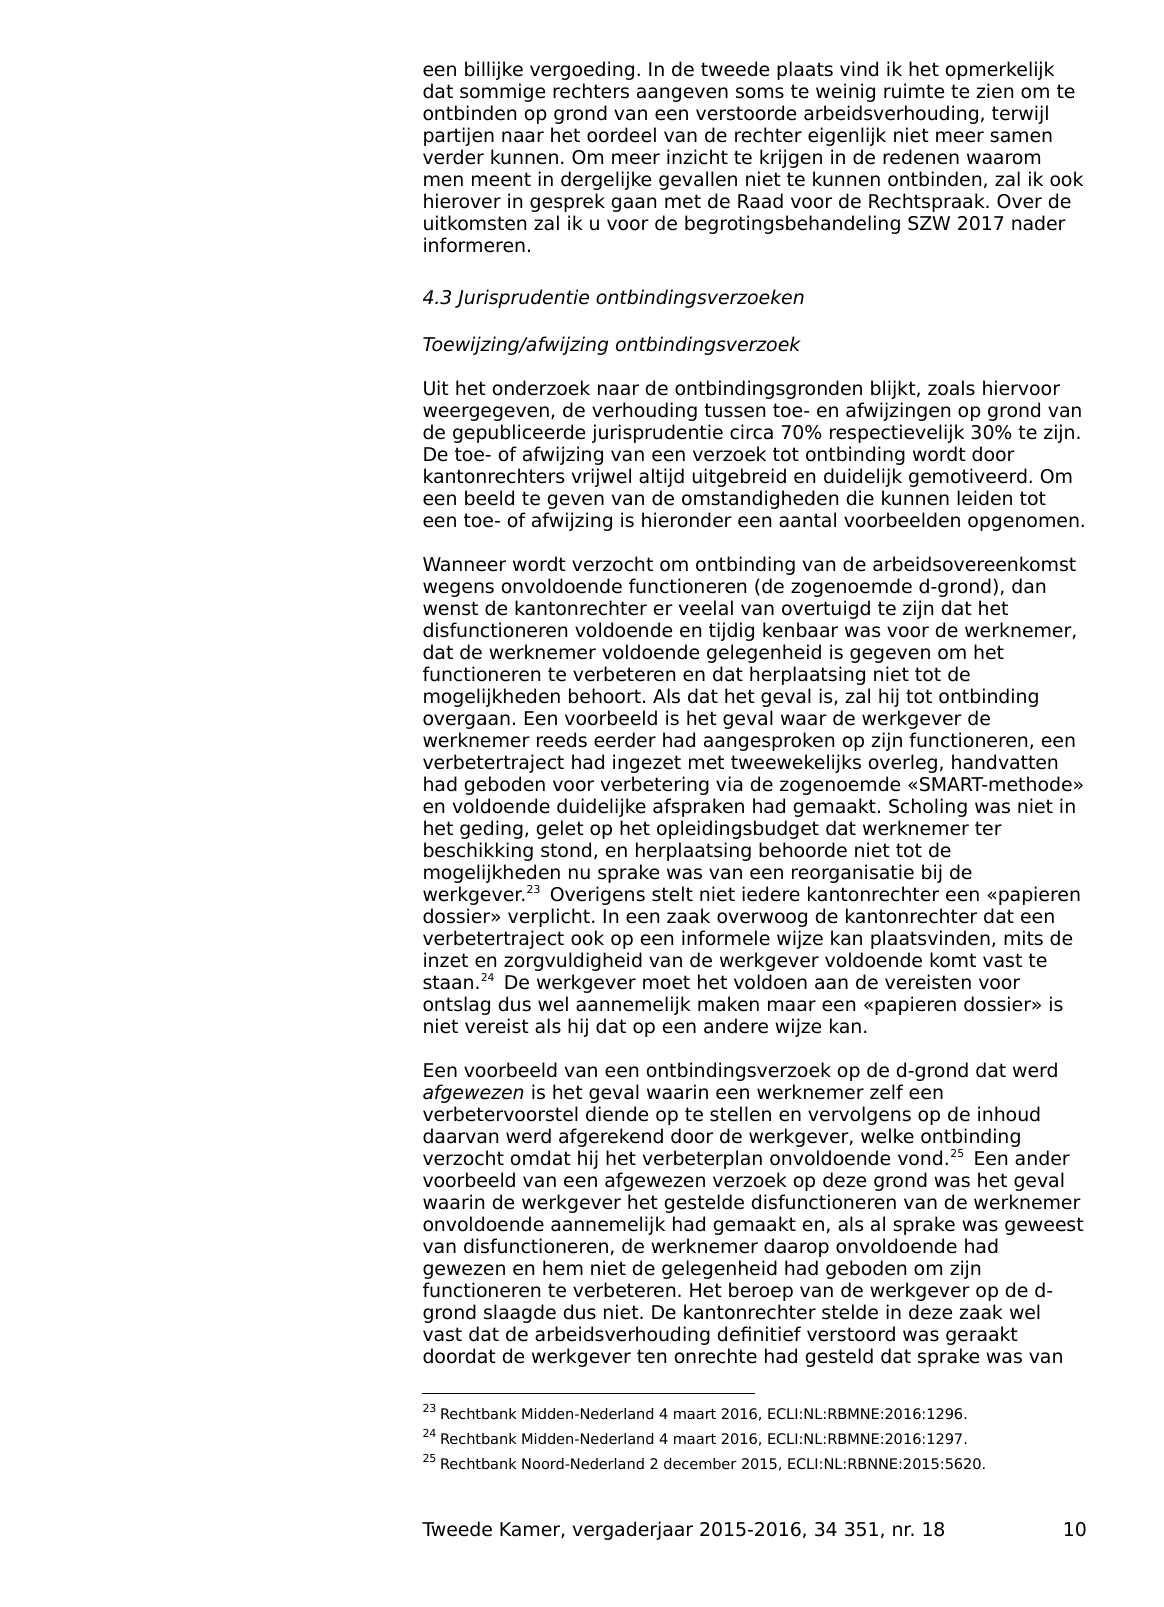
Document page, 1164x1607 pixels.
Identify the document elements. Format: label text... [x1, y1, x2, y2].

text een billijke vergoeding. In de tweede plaats vind ik het opmerkelijk dat sommige rechters aangeven soms te weinig ruimte te zien om te ontbinden op grond van een verstoorde arbeidsverhouding, terwijl partijen naar het oordeel van de rechter eigenlijk niet meer samen verder kunnen. Om meer inzicht te krijgen in de redenen waarom men meent in dergelijke gevallen niet te kunnen ontbinden, zal ik ook hierover in gesprek gaan met de Raad voor de Rechtspraak. Over de uitkomsten zal ik u voor de begrotingsbehandeling SZW 2017 nader informeren. [422, 59, 1087, 257]
subtitle Toewijzing/afwijzing ontbindingsverzoek [422, 334, 1087, 356]
subtitle 4.3 Jurisprudentie ontbindingsverzoeken [422, 287, 1087, 309]
text Rechtbank Noord-Nederland 2 december 2015, ECLI:NL:RBNNE:2015:5620. [422, 1452, 1087, 1474]
text Rechtbank Midden-Nederland 4 maart 2016, ECLI:NL:RBMNE:2016:1297. [422, 1427, 1087, 1449]
text Een voorbeeld van een ontbindingsverzoek op de d-grond dat werd afgewezen is het geval waarin een werknemer zelf een verbetervoorstel diende op te stellen en vervolgens op de inhoud daarvan werd afgerekend door de werkgever, welke ontbinding verzocht omdat hij het verbeterplan onvoldoende vond. Een ander voorbeeld van een afgewezen verzoek op deze grond was het geval waarin de werkgever het gestelde disfunctioneren van de werknemer onvoldoende aannemelijk had gemaakt en, als al sprake was geweest van disfunctioneren, de werknemer daarop onvoldoende had gewezen en hem niet de gelegenheid had geboden om zijn functioneren te verbeteren. Het beroep van de werkgever op de d-grond slaagde dus niet. De kantonrechter stelde in deze zaak wel vast dat de arbeidsverhouding definitief verstoord was geraakt doordat de werkgever ten onrechte had gesteld dat sprake was van [422, 1060, 1087, 1367]
text Uit het onderzoek naar de ontbindingsgronden blijkt, zoals hiervoor weergegeven, de verhouding tussen toe- en afwijzingen op grond van de gepubliceerde jurisprudentie circa 70% respectievelijk 30% te zijn. De toe- of afwijzing van een verzoek tot ontbinding wordt door kantonrechters vrijwel altijd uitgebreid en duidelijk gemotiveerd. Om een beeld te geven van de omstandigheden die kunnen leiden tot een toe- of afwijzing is hieronder een aantal voorbeelden opgenomen. [422, 378, 1087, 532]
text Rechtbank Midden-Nederland 4 maart 2016, ECLI:NL:RBMNE:2016:1296. [422, 1402, 1087, 1424]
text Wanneer wordt verzocht om ontbinding van de arbeidsovereenkomst wegens onvoldoende functioneren (de zogenoemde d-grond), dan wenst de kantonrechter er veelal van overtuigd te zijn dat het disfunctioneren voldoende en tijdig kenbaar was voor de werknemer, dat de werknemer voldoende gelegenheid is gegeven om het functioneren te verbeteren en dat herplaatsing niet tot de mogelijkheden behoort. Als dat het geval is, zal hij tot ontbinding overgaan. Een voorbeeld is het geval waar de werkgever de werknemer reeds eerder had aangesproken op zijn functioneren, een verbetertraject had ingezet met tweewekelijks overleg, handvatten had geboden voor verbetering via de zogenoemde «SMART-methode» en voldoende duidelijke afspraken had gemaakt. Scholing was niet in het geding, gelet op het opleidingsbudget dat werknemer ter beschikking stond, en herplaatsing behoorde niet tot de mogelijkheden nu sprake was van een reorganisatie bij de werkgever. Overigens stelt niet iedere kantonrechter een «papieren dossier» verplicht. In een zaak overwoog de kantonrechter dat een verbetertraject ook op een informele wijze kan plaatsvinden, mits de inzet en zorgvuldigheid van de werkgever voldoende komt vast te staan. De werkgever moet het voldoen aan de vereisten voor ontslag dus wel aannemelijk maken maar een «papieren dossier» is niet vereist als hij dat op een andere wijze kan. [422, 554, 1087, 1038]
